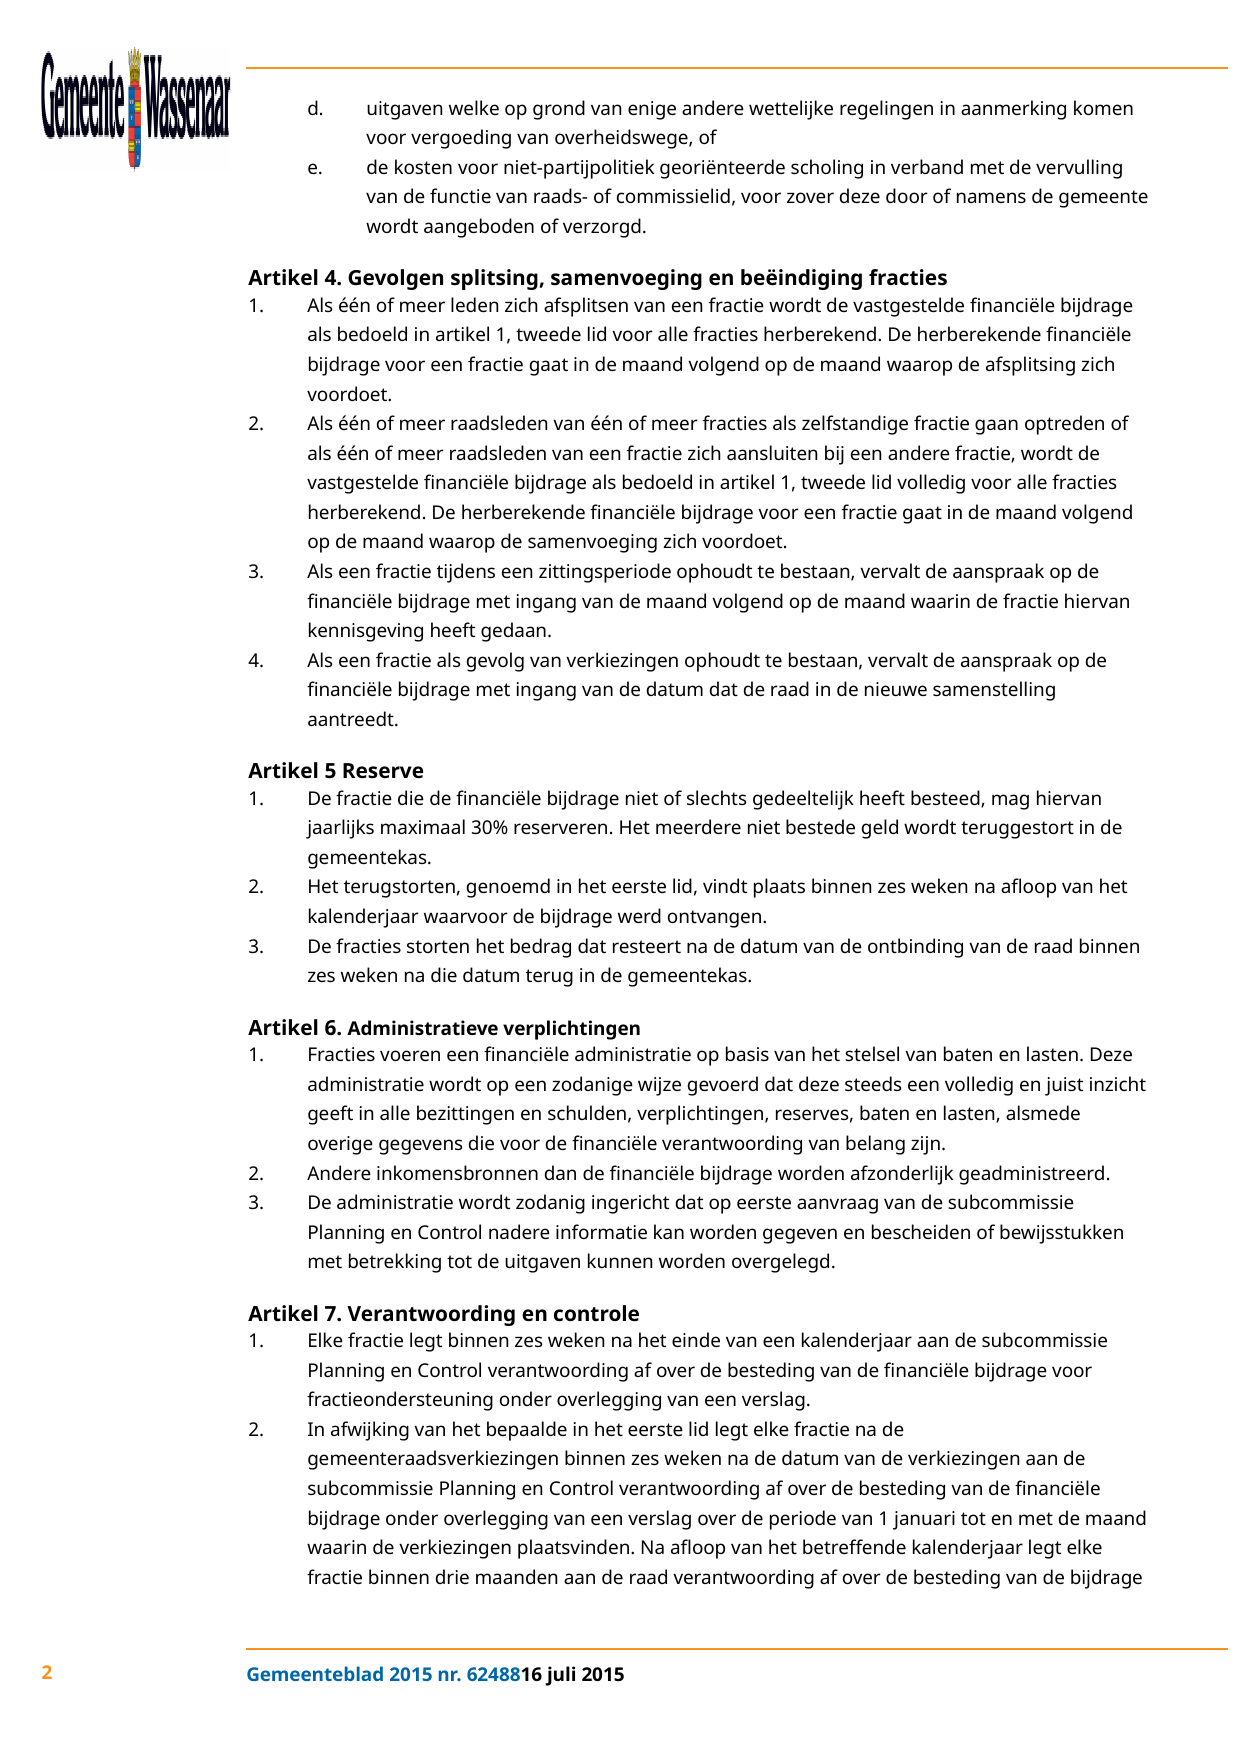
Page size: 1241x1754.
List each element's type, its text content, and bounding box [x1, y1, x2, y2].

list Elke fractie legt binnen zes weken na het einde van een kalenderjaar aan de subcommissie Planning en Control verantwoording af over de besteding van de financiële bijdrage voor fractieondersteuning onder overlegging van een verslag. [248, 1327, 1152, 1412]
picture [41, 47, 231, 172]
list Als een fractie tijdens een zittingsperiode ophoudt te bestaan, vervalt de aanspraak op de financiële bijdrage met ingang van de maand volgend op de maand waarin de fractie hiervan kennisgeving heeft gedaan. [248, 558, 1152, 643]
list de kosten voor niet-partijpolitiek georiënteerde scholing in verband met de vervulling van de functie van raads- of commissielid, voor zover deze door of namens de gemeente wordt aangeboden of verzorgd. [307, 154, 1152, 239]
list De fractie die de financiële bijdrage niet of slechts gedeeltelijk heeft besteed, mag hiervan jaarlijks maximaal 30% reserveren. Het meerdere niet bestede geld wordt teruggestort in de gemeentekas. [248, 785, 1152, 870]
list Als één of meer raadsleden van één of meer fracties als zelfstandige fractie gaan optreden of als één of meer raadsleden van een fractie zich aansluiten bij een andere fractie, wordt de vastgestelde financiële bijdrage als bedoeld in artikel 1, tweede lid volledig voor alle fracties herberekend. De herberekende financiële bijdrage voor een fractie gaat in de maand volgend op de maand waarop de samenvoeging zich voordoet. [248, 410, 1152, 554]
text Artikel 5 Reserve [248, 757, 1152, 785]
text Artikel 6. Administratieve verplichtingen [248, 1013, 1152, 1041]
text Artikel 4. Gevolgen splitsing, samenvoeging en beëindiging fracties [248, 263, 1152, 292]
list Als een fractie als gevolg van verkiezingen ophoudt te bestaan, vervalt de aanspraak op de financiële bijdrage met ingang van de datum dat de raad in de nieuwe samenstelling aantreedt. [248, 647, 1152, 732]
list Andere inkomensbronnen dan de financiële bijdrage worden afzonderlijk geadministreerd. [248, 1160, 1152, 1185]
list De administratie wordt zodanig ingericht dat op eerste aanvraag van de subcommissie Planning en Control nadere informatie kan worden gegeven en bescheiden of bewijsstukken met betrekking tot de uitgaven kunnen worden overgelegd. [248, 1189, 1152, 1274]
list De fracties storten het bedrag dat resteert na de datum van de ontbinding van de raad binnen zes weken na die datum terug in de gemeentekas. [248, 933, 1152, 988]
list Als één of meer leden zich afsplitsen van een fractie wordt de vastgestelde financiële bijdrage als bedoeld in artikel 1, tweede lid voor alle fracties herberekend. De herberekende financiële bijdrage voor een fractie gaat in de maand volgend op de maand waarop de afsplitsing zich voordoet. [248, 292, 1152, 406]
list Fracties voeren een financiële administratie op basis van het stelsel van baten en lasten. Deze administratie wordt op een zodanige wijze gevoerd dat deze steeds een volledig en juist inzicht geeft in alle bezittingen en schulden, verplichtingen, reserves, baten en lasten, alsmede overige gegevens die voor de financiële verantwoording van belang zijn. [248, 1041, 1152, 1156]
list In afwijking van het bepaalde in het eerste lid legt elke fractie na de gemeenteraadsverkiezingen binnen zes weken na de datum van de verkiezingen aan de subcommissie Planning en Control verantwoording af over de besteding van de financiële bijdrage onder overlegging van een verslag over de periode van 1 januari tot en met de maand waarin de verkiezingen plaatsvinden. Na afloop van het betreffende kalenderjaar legt elke fractie binnen drie maanden aan de raad verantwoording af over de besteding van de bijdrage [248, 1416, 1152, 1590]
list uitgaven welke op grond van enige andere wettelijke regelingen in aanmerking komen voor vergoeding van overheidswege, of [307, 95, 1152, 150]
text Artikel 7. Verantwoording en controle [248, 1299, 1152, 1327]
list Het terugstorten, genoemd in het eerste lid, vindt plaats binnen zes weken na afloop van het kalenderjaar waarvoor de bijdrage werd ontvangen. [248, 874, 1152, 929]
